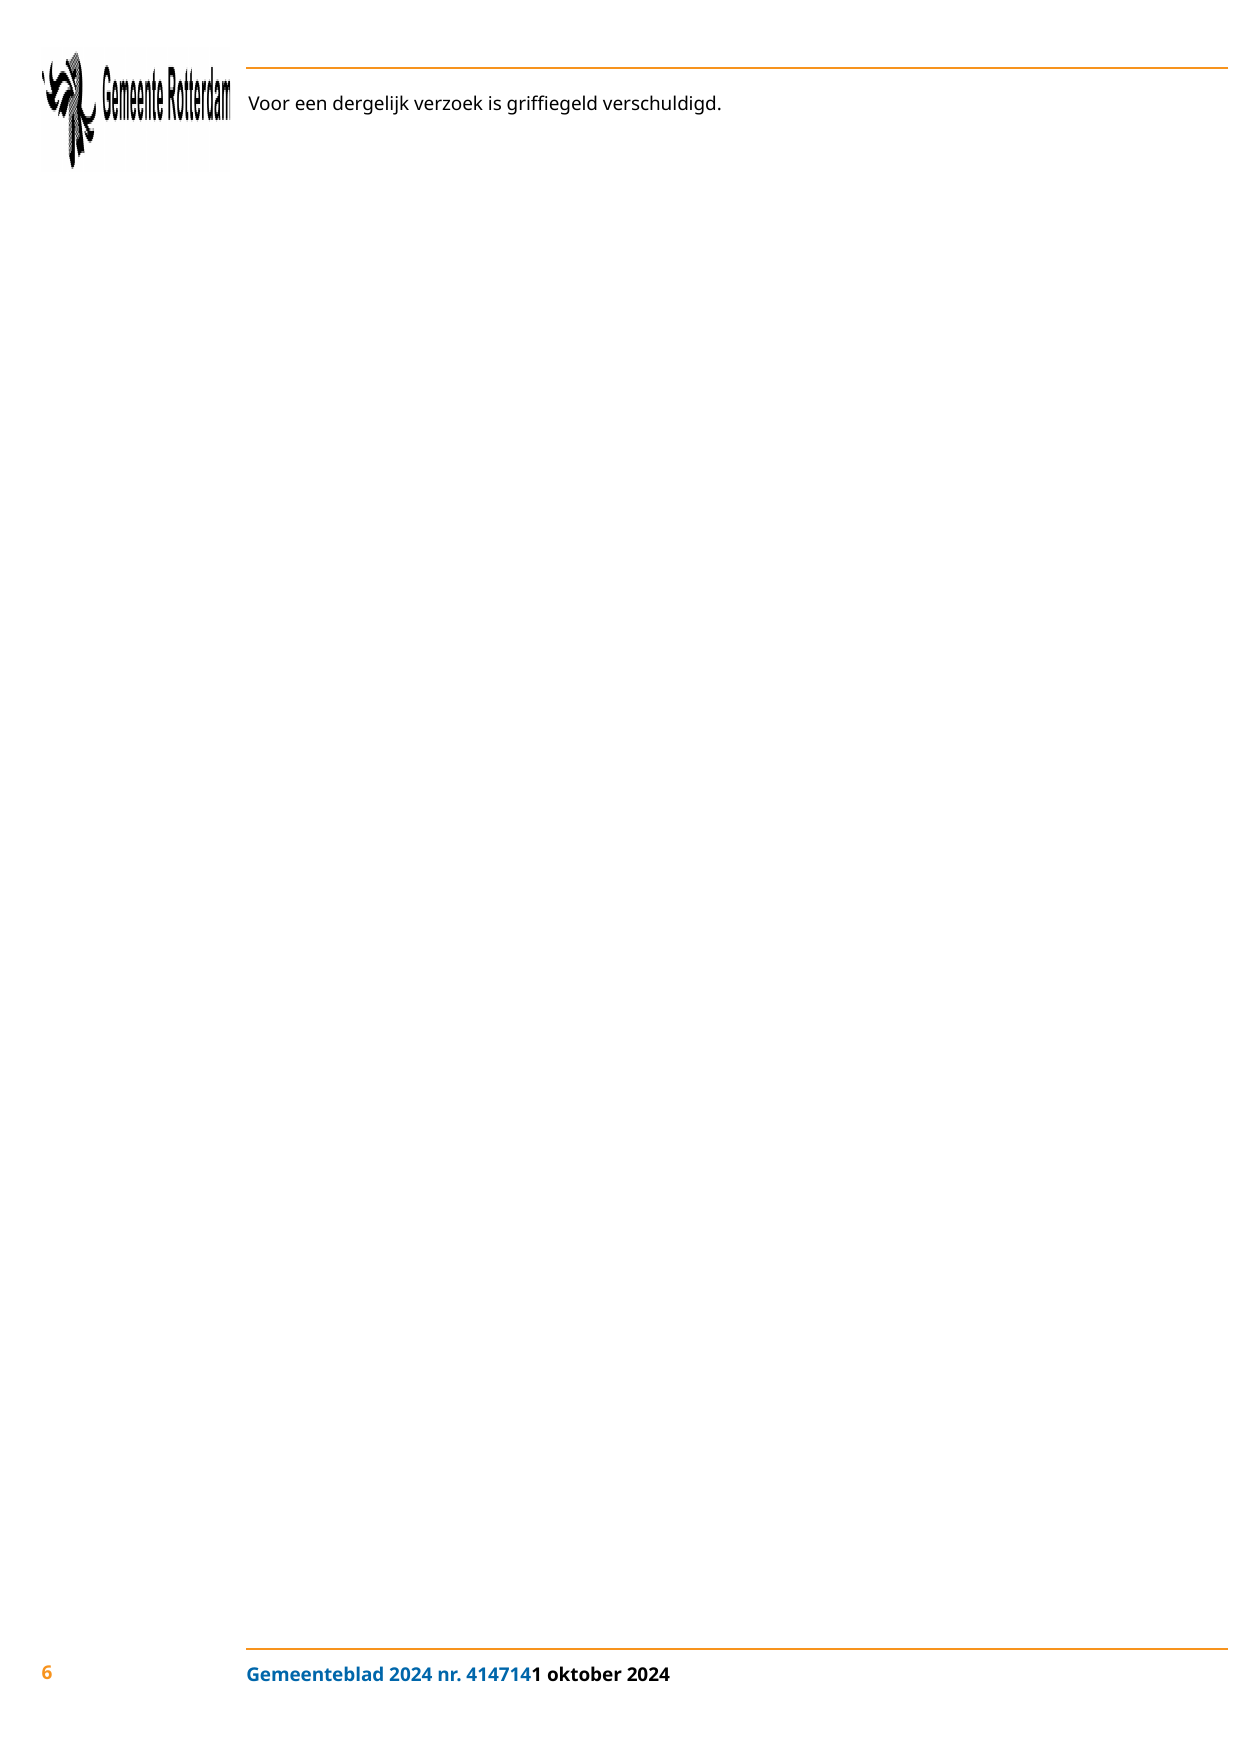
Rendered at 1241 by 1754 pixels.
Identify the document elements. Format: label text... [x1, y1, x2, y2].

picture [41, 47, 231, 172]
text Voor een dergelijk verzoek is griffiegeld verschuldigd. [248, 95, 1152, 114]
